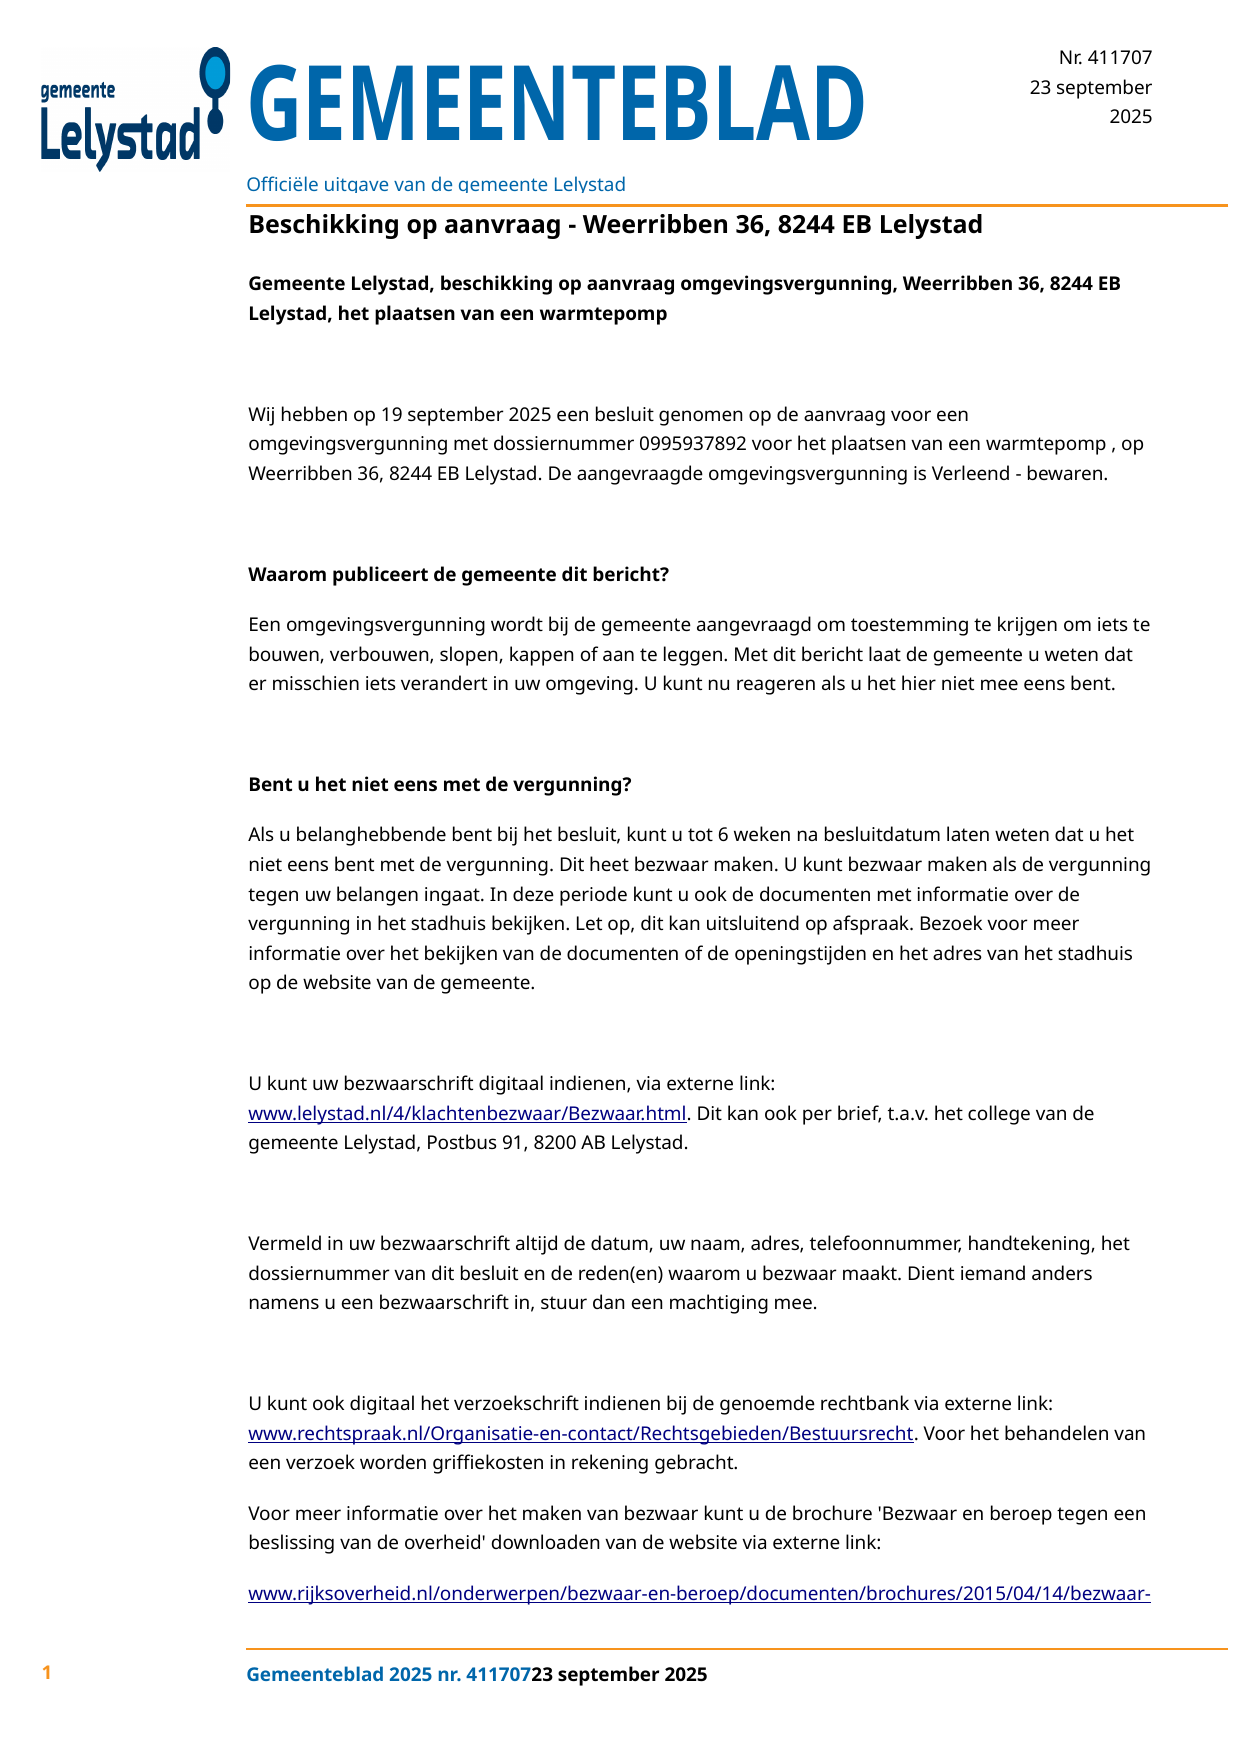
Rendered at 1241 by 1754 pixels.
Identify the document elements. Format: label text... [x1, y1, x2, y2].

text Een omgevingsvergunning wordt bij de gemeente aangevraagd om toestemming te krijgen om iets te bouwen, verbouwen, slopen, kappen of aan te leggen. Met dit bericht laat de gemeente u weten dat er misschien iets verandert in uw omgeving. U kunt nu reageren als u het hier niet mee eens bent. [248, 611, 1152, 696]
text Waarom publiceert de gemeente dit bericht? [248, 561, 1152, 586]
text U kunt uw bezwaarschrift digitaal indienen, via externe link: www.lelystad.nl/4/klachtenbezwaar/Bezwaar.html. Dit kan ook per brief, t.a.v. het college van de gemeente Lelystad, Postbus 91, 8200 AB Lelystad. [248, 1070, 1152, 1155]
text U kunt ook digitaal het verzoekschrift indienen bij de genoemde rechtbank via externe link: www.rechtspraak.nl/Organisatie-en-contact/Rechtsgebieden/Bestuursrecht. Voor het behandelen van een verzoek worden griffiekosten in rekening gebracht. [248, 1390, 1152, 1475]
text Bent u het niet eens met de vergunning? [248, 771, 1152, 797]
text www.rijksoverheid.nl/onderwerpen/bezwaar-en-beroep/documenten/brochures/2015/04/14/bezwaar- [248, 1580, 1152, 1606]
text Beschikking op aanvraag - Weerribben 36, 8244 EB Lelystad [248, 207, 1152, 241]
text Voor meer informatie over het maken van bezwaar kunt u de brochure 'Bezwaar en beroep tegen een beslissing van de overheid' downloaden van de website via externe link: [248, 1500, 1152, 1555]
picture [41, 47, 231, 172]
text Gemeente Lelystad, beschikking op aanvraag omgevingsvergunning, Weerribben 36, 8244 EB Lelystad, het plaatsen van een warmtepomp [248, 270, 1152, 326]
text Vermeld in uw bezwaarschrift altijd de datum, uw naam, adres, telefoonnummer, handtekening, het dossiernummer van dit besluit en de reden(en) waarom u bezwaar maakt. Dient iemand anders namens u een bezwaarschrift in, stuur dan een machtiging mee. [248, 1230, 1152, 1315]
text Als u belanghebbende bent bij het besluit, kunt u tot 6 weken na besluitdatum laten weten dat u het niet eens bent met de vergunning. Dit heet bezwaar maken. U kunt bezwaar maken als de vergunning tegen uw belangen ingaat. In deze periode kunt u ook de documenten met informatie over de vergunning in het stadhuis bekijken. Let op, dit kan uitsluitend op afspraak. Bezoek voor meer informatie over het bekijken van de documenten of de openingstijden en het adres van het stadhuis op de website van de gemeente. [248, 822, 1152, 995]
text Wij hebben op 19 september 2025 een besluit genomen op de aanvraag voor een omgevingsvergunning met dossiernummer 0995937892 voor het plaatsen van een warmtepomp , op Weerribben 36, 8244 EB Lelystad. De aangevraagde omgevingsvergunning is Verleend - bewaren. [248, 401, 1152, 486]
